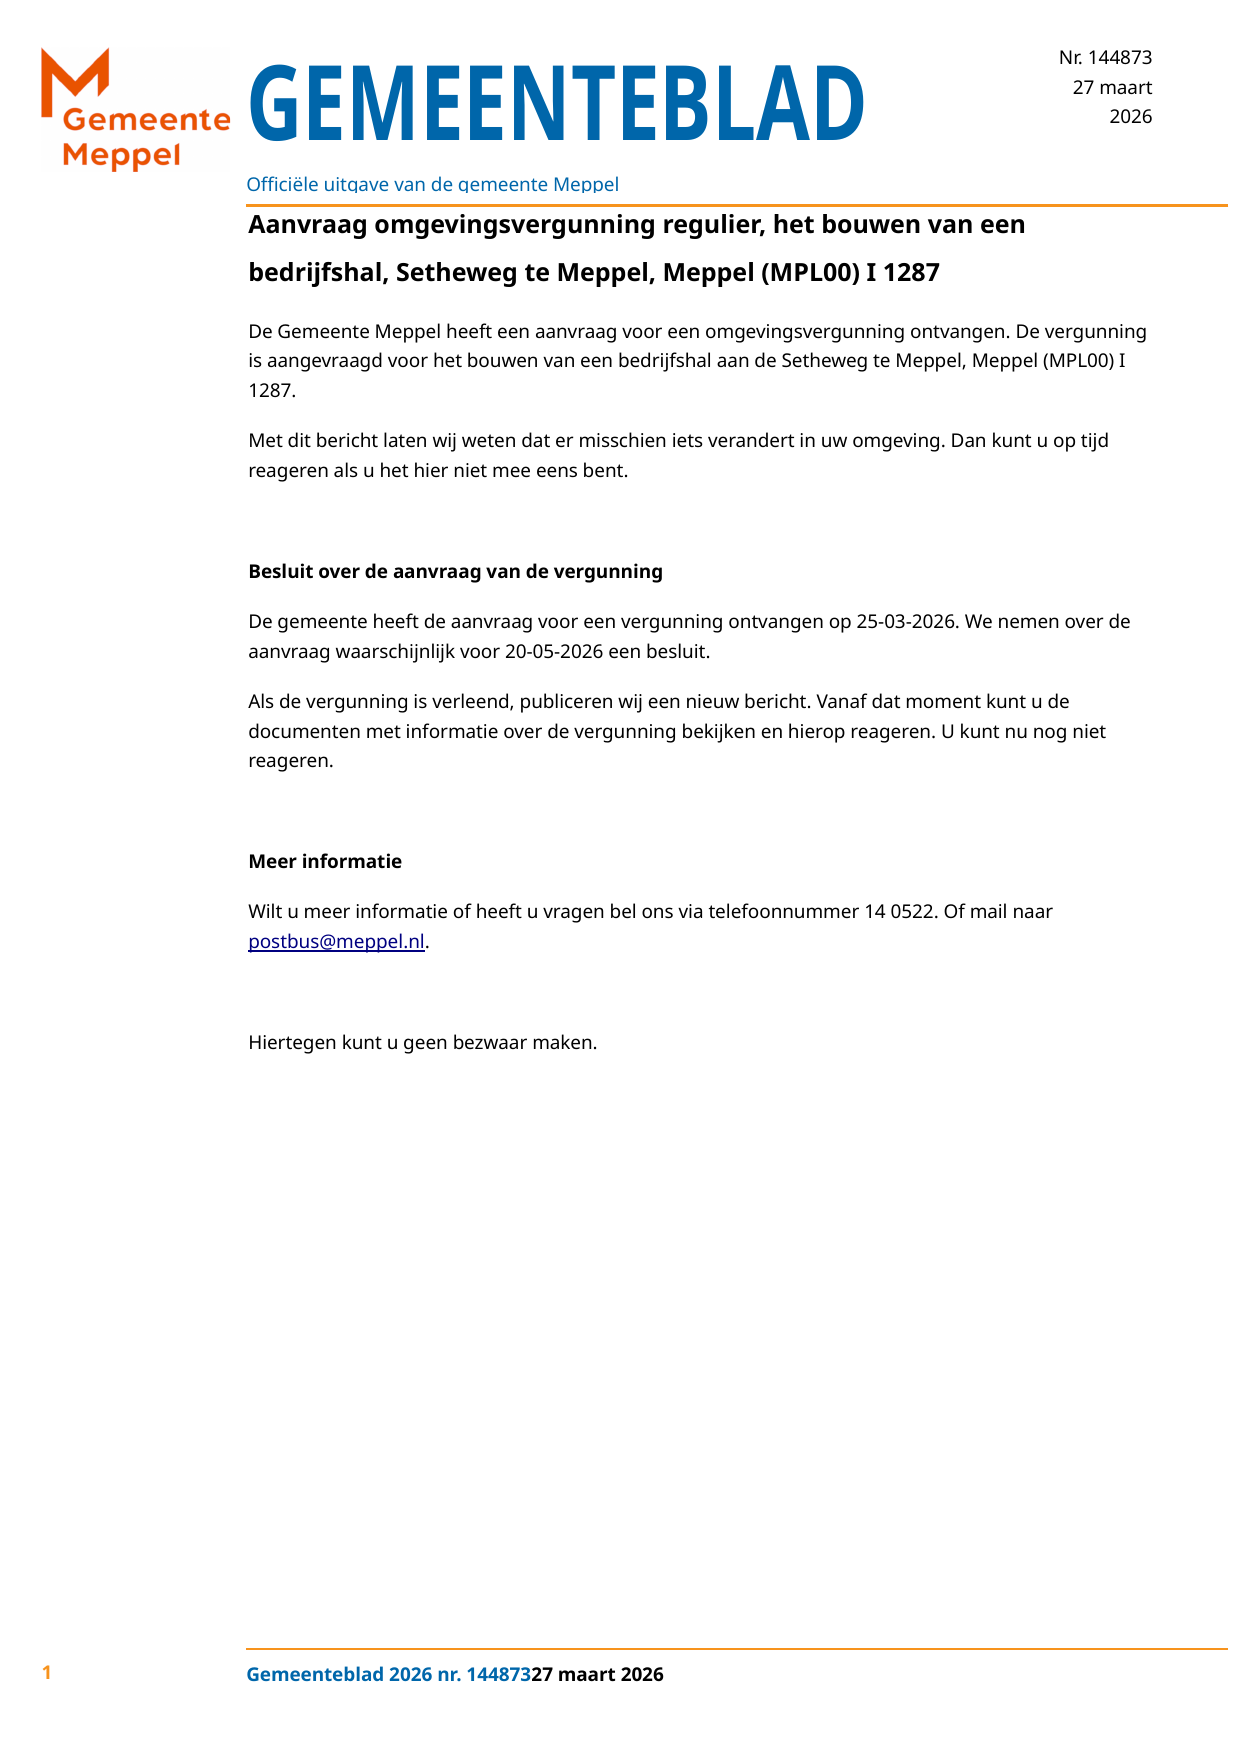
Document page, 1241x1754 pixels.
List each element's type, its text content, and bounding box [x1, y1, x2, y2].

text Besluit over de aanvraag van de vergunning [248, 558, 1152, 584]
text Aanvraag omgevingsvergunning regulier, het bouwen van een bedrijfshal, Setheweg te Meppel, Meppel (MPL00) I 1287 [248, 207, 1152, 288]
text De gemeente heeft de aanvraag voor een vergunning ontvangen op 25-03-2026. We nemen over de aanvraag waarschijnlijk voor 20-05-2026 een besluit. [248, 608, 1152, 664]
text De Gemeente Meppel heeft een aanvraag voor een omgevingsvergunning ontvangen. De vergunning is aangevraagd voor het bouwen van een bedrijfshal aan de Setheweg te Meppel, Meppel (MPL00) I 1287. [248, 318, 1152, 403]
text Wilt u meer informatie of heeft u vragen bel ons via telefoonnummer 14 0522. Of mail naar postbus@meppel.nl. [248, 899, 1152, 954]
text Met dit bericht laten wij weten dat er misschien iets verandert in uw omgeving. Dan kunt u op tijd reageren als u het hier niet mee eens bent. [248, 427, 1152, 483]
text Als de vergunning is verleend, publiceren wij een nieuw bericht. Vanaf dat moment kunt u de documenten met informatie over de vergunning bekijken en hierop reageren. U kunt nu nog niet reageren. [248, 688, 1152, 773]
text Hiertegen kunt u geen bezwaar maken. [248, 1029, 1152, 1055]
text Meer informatie [248, 848, 1152, 874]
picture [41, 47, 231, 172]
